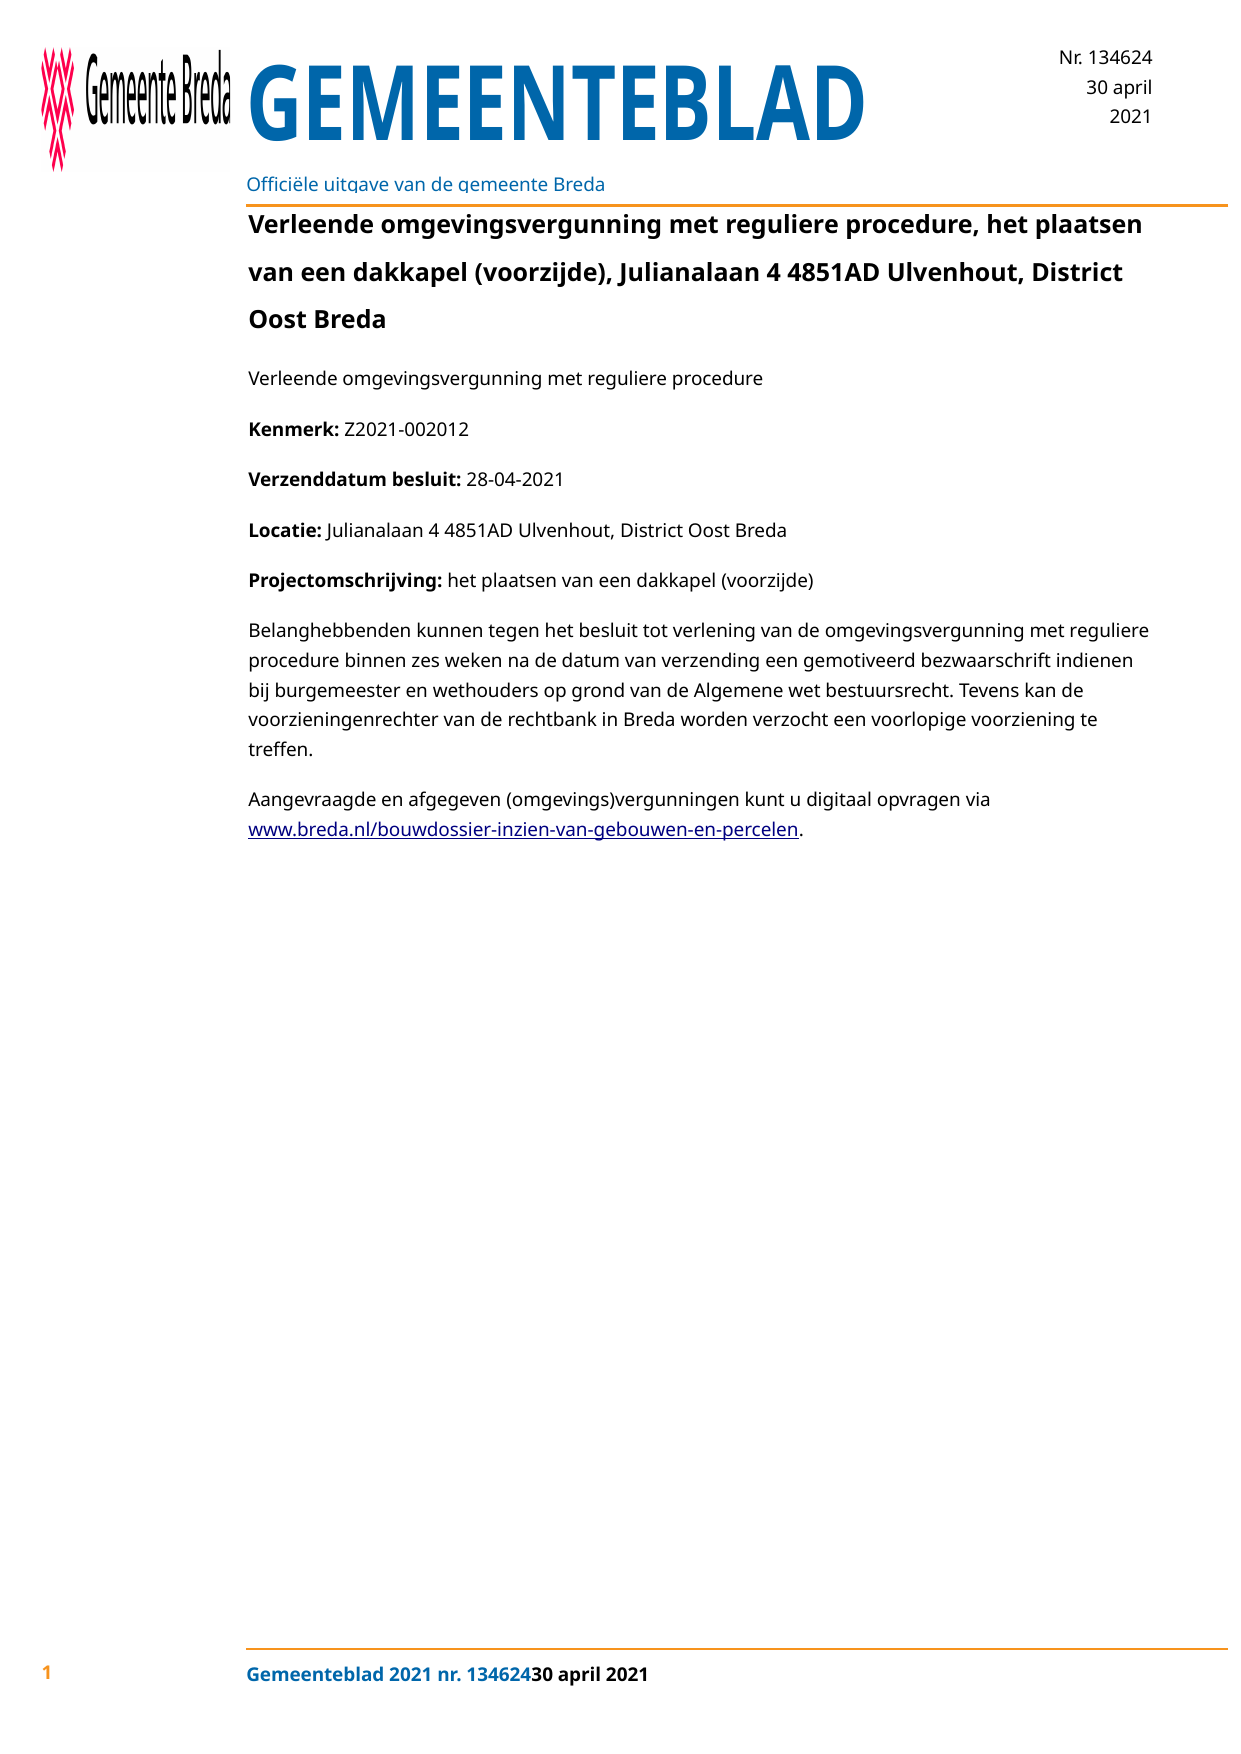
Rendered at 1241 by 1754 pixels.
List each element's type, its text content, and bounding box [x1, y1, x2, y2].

text Projectomschrijving: het plaatsen van een dakkapel (voorzijde) [248, 567, 1152, 593]
picture [41, 47, 231, 172]
text Aangevraagde en afgegeven (omgevings)vergunningen kunt u digitaal opvragen via www.breda.nl/bouwdossier-inzien-van-gebouwen-en-percelen. [248, 786, 1152, 842]
text Belanghebbenden kunnen tegen het besluit tot verlening van de omgevingsvergunning met reguliere procedure binnen zes weken na de datum van verzending een gemotiveerd bezwaarschrift indienen bij burgemeester en wethouders op grond van de Algemene wet bestuursrecht. Tevens kan de voorzieningenrechter van de rechtbank in Breda worden verzocht een voorlopige voorziening te treffen. [248, 618, 1152, 762]
text Verleende omgevingsvergunning met reguliere procedure, het plaatsen van een dakkapel (voorzijde), Julianalaan 4 4851AD Ulvenhout, District Oost Breda [248, 207, 1152, 336]
text Kenmerk: Z2021-002012 [248, 416, 1152, 442]
text Verzenddatum besluit: 28-04-2021 [248, 466, 1152, 492]
text Locatie: Julianalaan 4 4851AD Ulvenhout, District Oost Breda [248, 517, 1152, 542]
text Verleende omgevingsvergunning met reguliere procedure [248, 366, 1152, 391]
